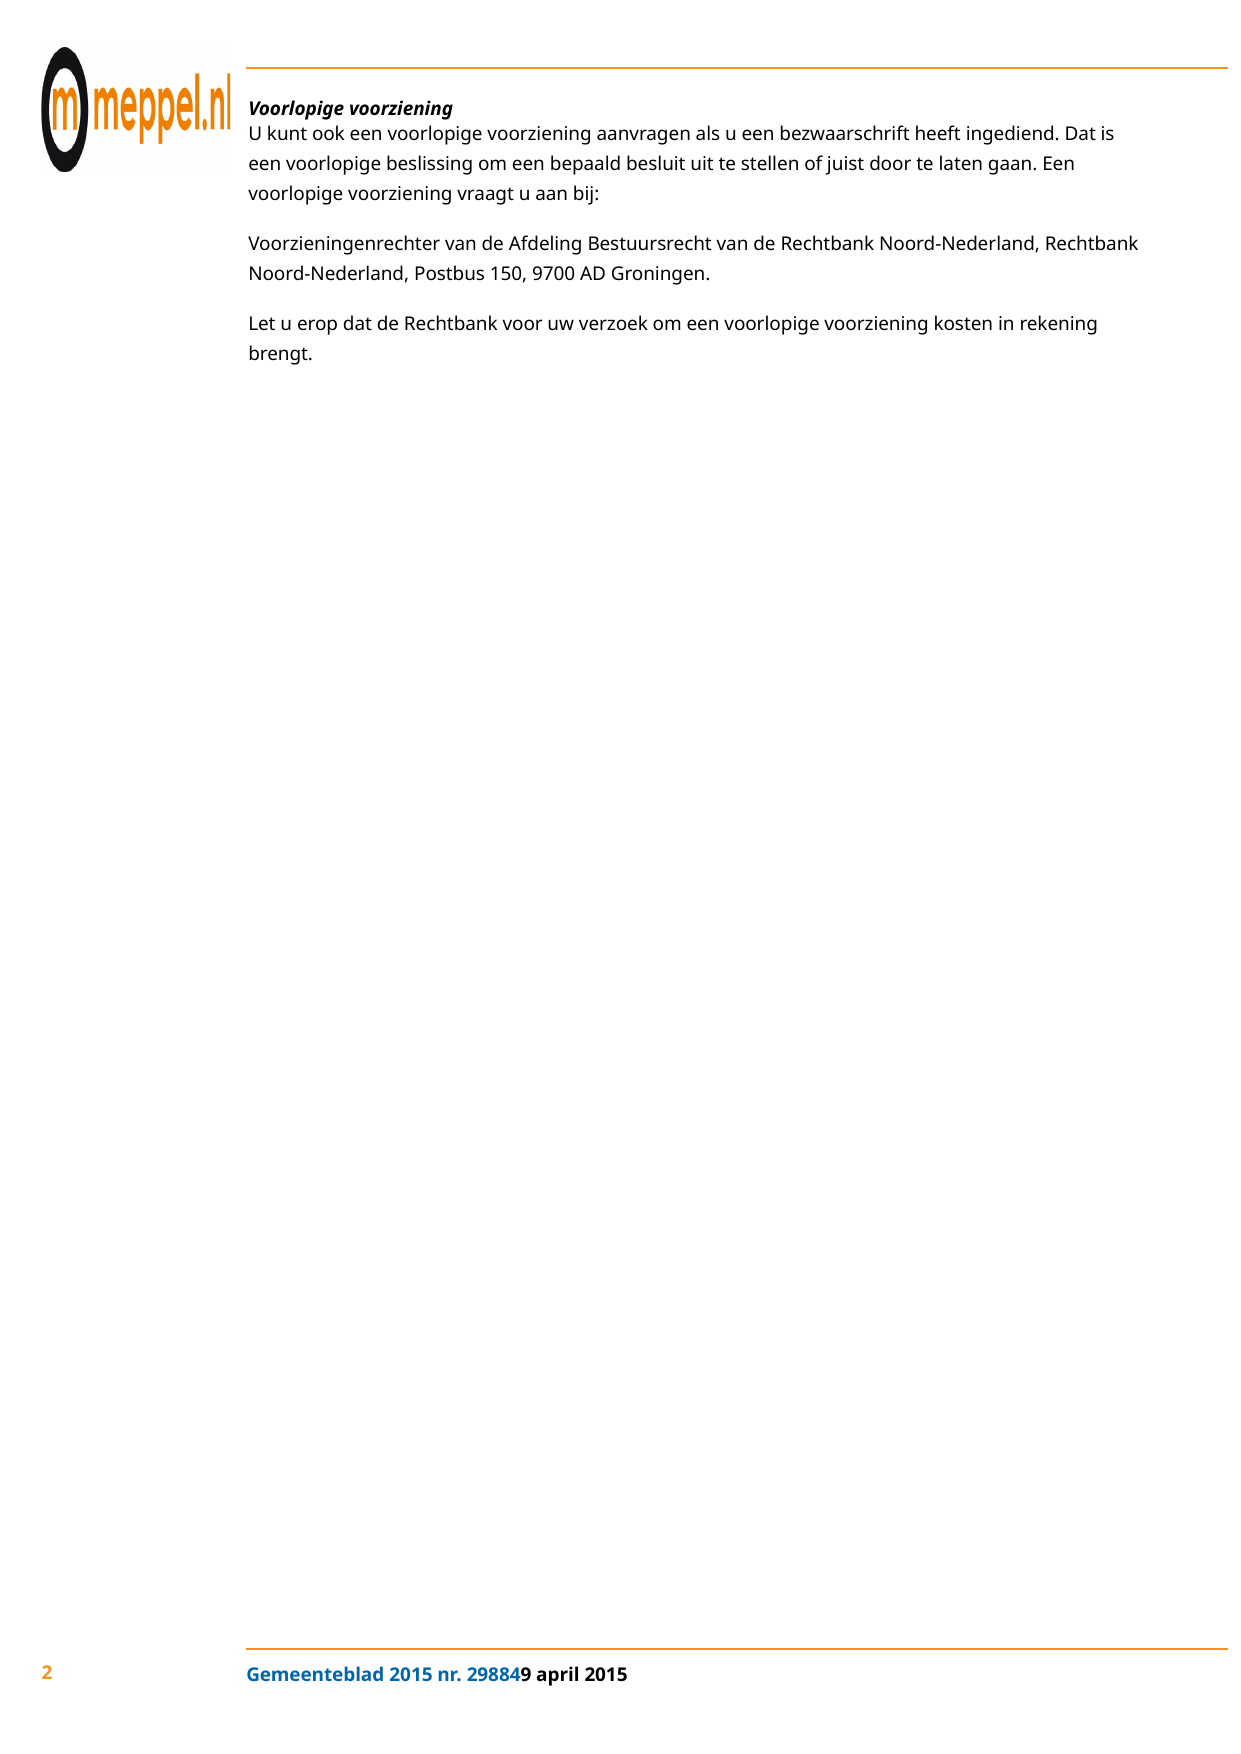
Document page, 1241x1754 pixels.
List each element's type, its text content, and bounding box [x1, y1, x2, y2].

text Voorzieningenrechter van de Afdeling Bestuursrecht van de Rechtbank Noord-Nederland, Rechtbank Noord-Nederland, Postbus 150, 9700 AD Groningen. [248, 230, 1152, 285]
picture [41, 47, 231, 172]
text Voorlopige voorziening [248, 95, 1152, 121]
text U kunt ook een voorlopige voorziening aanvragen als u een bezwaarschrift heeft ingediend. Dat is een voorlopige beslissing om een bepaald besluit uit te stellen of juist door te laten gaan. Een voorlopige voorziening vraagt u aan bij: [248, 121, 1152, 205]
text Let u erop dat de Rechtbank voor uw verzoek om een voorlopige voorziening kosten in rekening brengt. [248, 310, 1152, 365]
